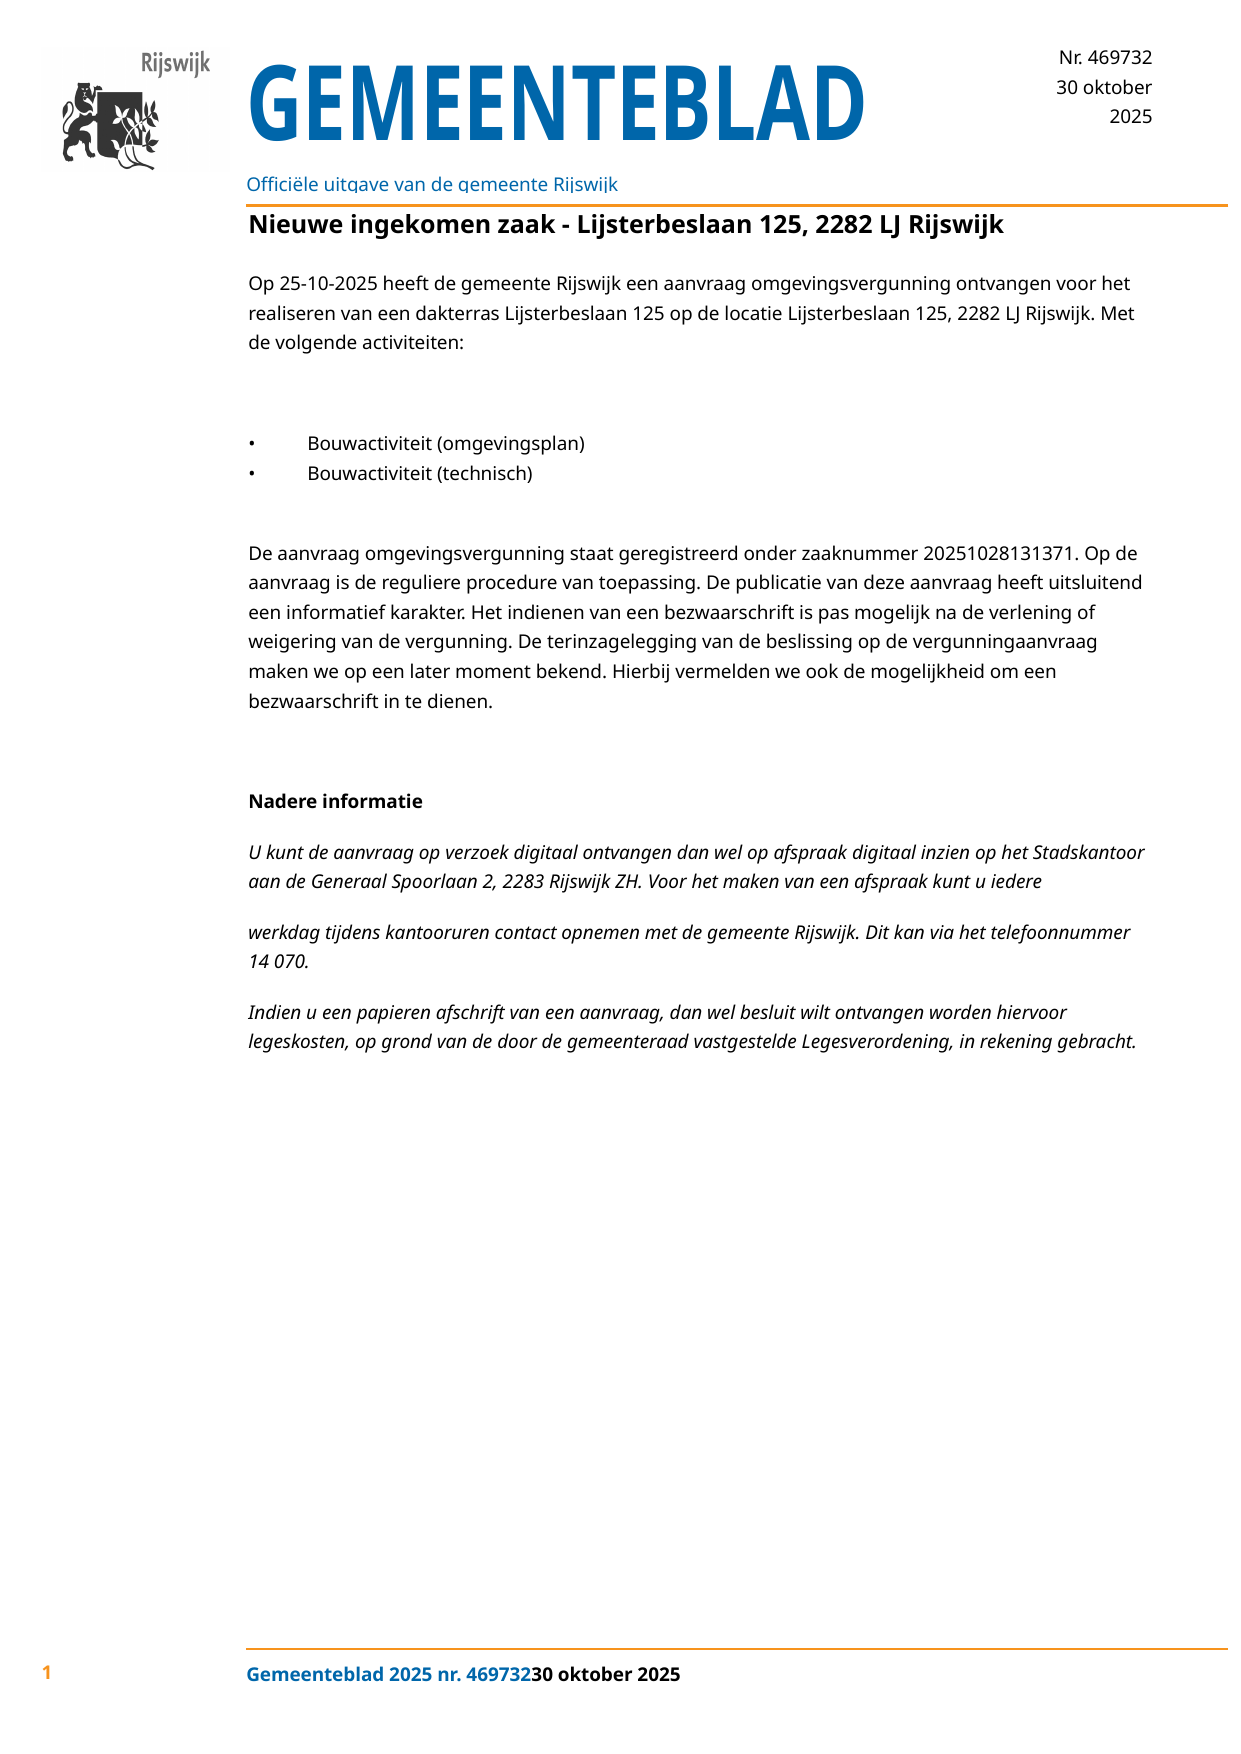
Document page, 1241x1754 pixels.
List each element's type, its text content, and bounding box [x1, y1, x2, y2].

picture [41, 47, 231, 172]
text Indien u een papieren afschrift van een aanvraag, dan wel besluit wilt ontvangen worden hiervoor legeskosten, op grond van de door de gemeenteraad vastgestelde Legesverordening, in rekening gebracht. [248, 999, 1152, 1054]
text Nieuwe ingekomen zaak - Lijsterbeslaan 125, 2282 LJ Rijswijk [248, 207, 1152, 241]
text De aanvraag omgevingsvergunning staat geregistreerd onder zaaknummer 20251028131371. Op de aanvraag is de reguliere procedure van toepassing. De publicatie van deze aanvraag heeft uitsluitend een informatief karakter. Het indienen van een bezwaarschrift is pas mogelijk na de verlening of weigering van de vergunning. De terinzagelegging van de beslissing op de vergunningaanvraag maken we op een later moment bekend. Hierbij vermelden we ook de mogelijkheid om een bezwaarschrift in te dienen. [248, 540, 1152, 713]
text Op 25-10-2025 heeft de gemeente Rijswijk een aanvraag omgevingsvergunning ontvangen voor het realiseren van een dakterras Lijsterbeslaan 125 op de locatie Lijsterbeslaan 125, 2282 LJ Rijswijk. Met de volgende activiteiten: [248, 270, 1152, 355]
text werkdag tijdens kantooruren contact opnemen met de gemeente Rijswijk. Dit kan via het telefoonnummer 14 070. [248, 919, 1152, 974]
text U kunt de aanvraag op verzoek digitaal ontvangen dan wel op afspraak digitaal inzien op het Stadskantoor aan de Generaal Spoorlaan 2, 2283 Rijswijk ZH. Voor het maken van een afspraak kunt u iedere [248, 839, 1152, 894]
list Bouwactiviteit (technisch) [248, 460, 1152, 486]
list Bouwactiviteit (omgevingsplan) [248, 430, 1152, 456]
text Nadere informatie [248, 789, 1152, 814]
